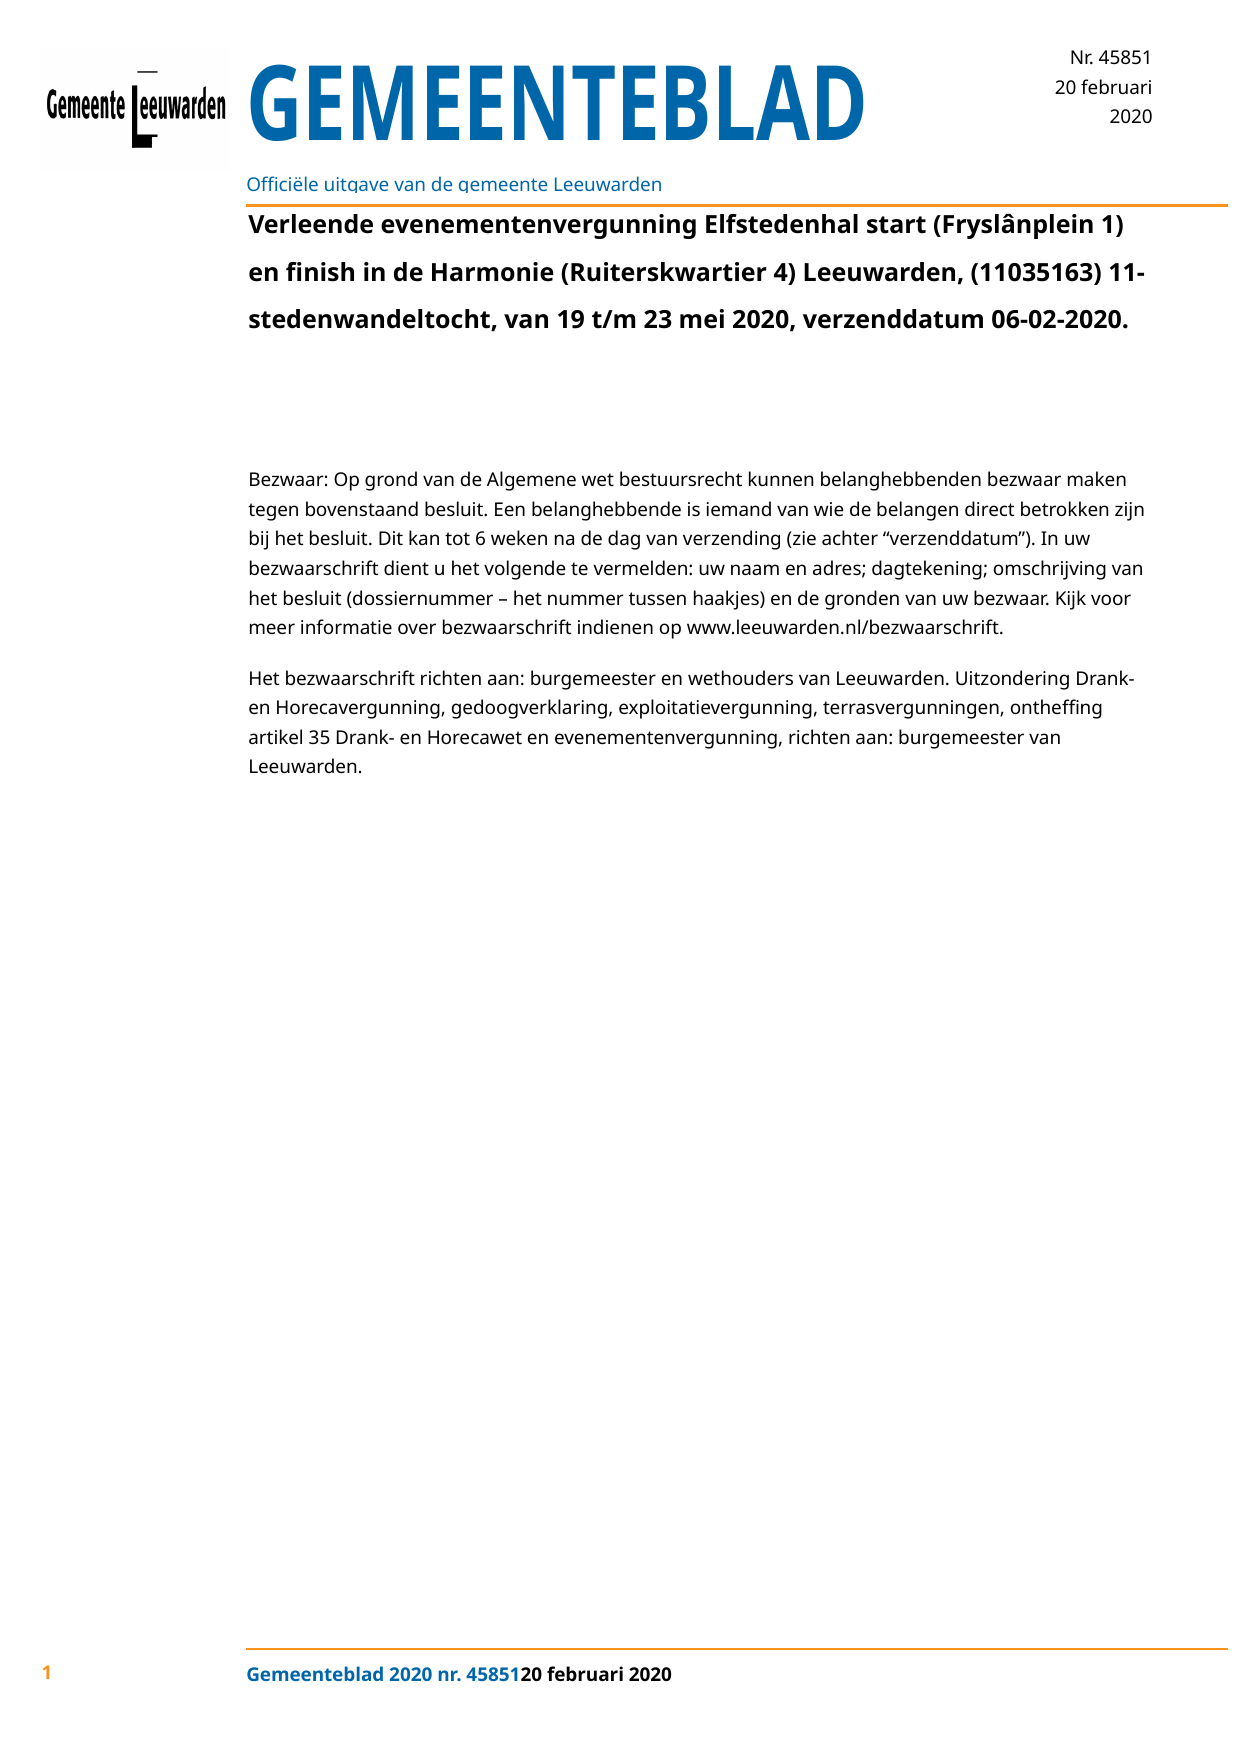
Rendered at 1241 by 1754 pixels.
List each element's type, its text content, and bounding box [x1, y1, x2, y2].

text Verleende evenementenvergunning Elfstedenhal start (Fryslânplein 1) en finish in de Harmonie (Ruiterskwartier 4) Leeuwarden, (11035163) 11-stedenwandeltocht, van 19 t/m 23 mei 2020, verzenddatum 06-02-2020. [248, 207, 1152, 336]
picture [41, 47, 231, 172]
text Het bezwaarschrift richten aan: burgemeester en wethouders van Leeuwarden. Uitzondering Drank- en Horecavergunning, gedoogverklaring, exploitatievergunning, terrasvergunningen, ontheffing artikel 35 Drank- en Horecawet en evenementenvergunning, richten aan: burgemeester van Leeuwarden. [248, 665, 1152, 779]
text Bezwaar: Op grond van de Algemene wet bestuursrecht kunnen belanghebbenden bezwaar maken tegen bovenstaand besluit. Een belanghebbende is iemand van wie de belangen direct betrokken zijn bij het besluit. Dit kan tot 6 weken na de dag van verzending (zie achter “verzenddatum”). In uw bezwaarschrift dient u het volgende te vermelden: uw naam en adres; dagtekening; omschrijving van het besluit (dossiernummer – het nummer tussen haakjes) en de gronden van uw bezwaar. Kijk voor meer informatie over bezwaarschrift indienen op www.leeuwarden.nl/bezwaarschrift. [248, 466, 1152, 640]
